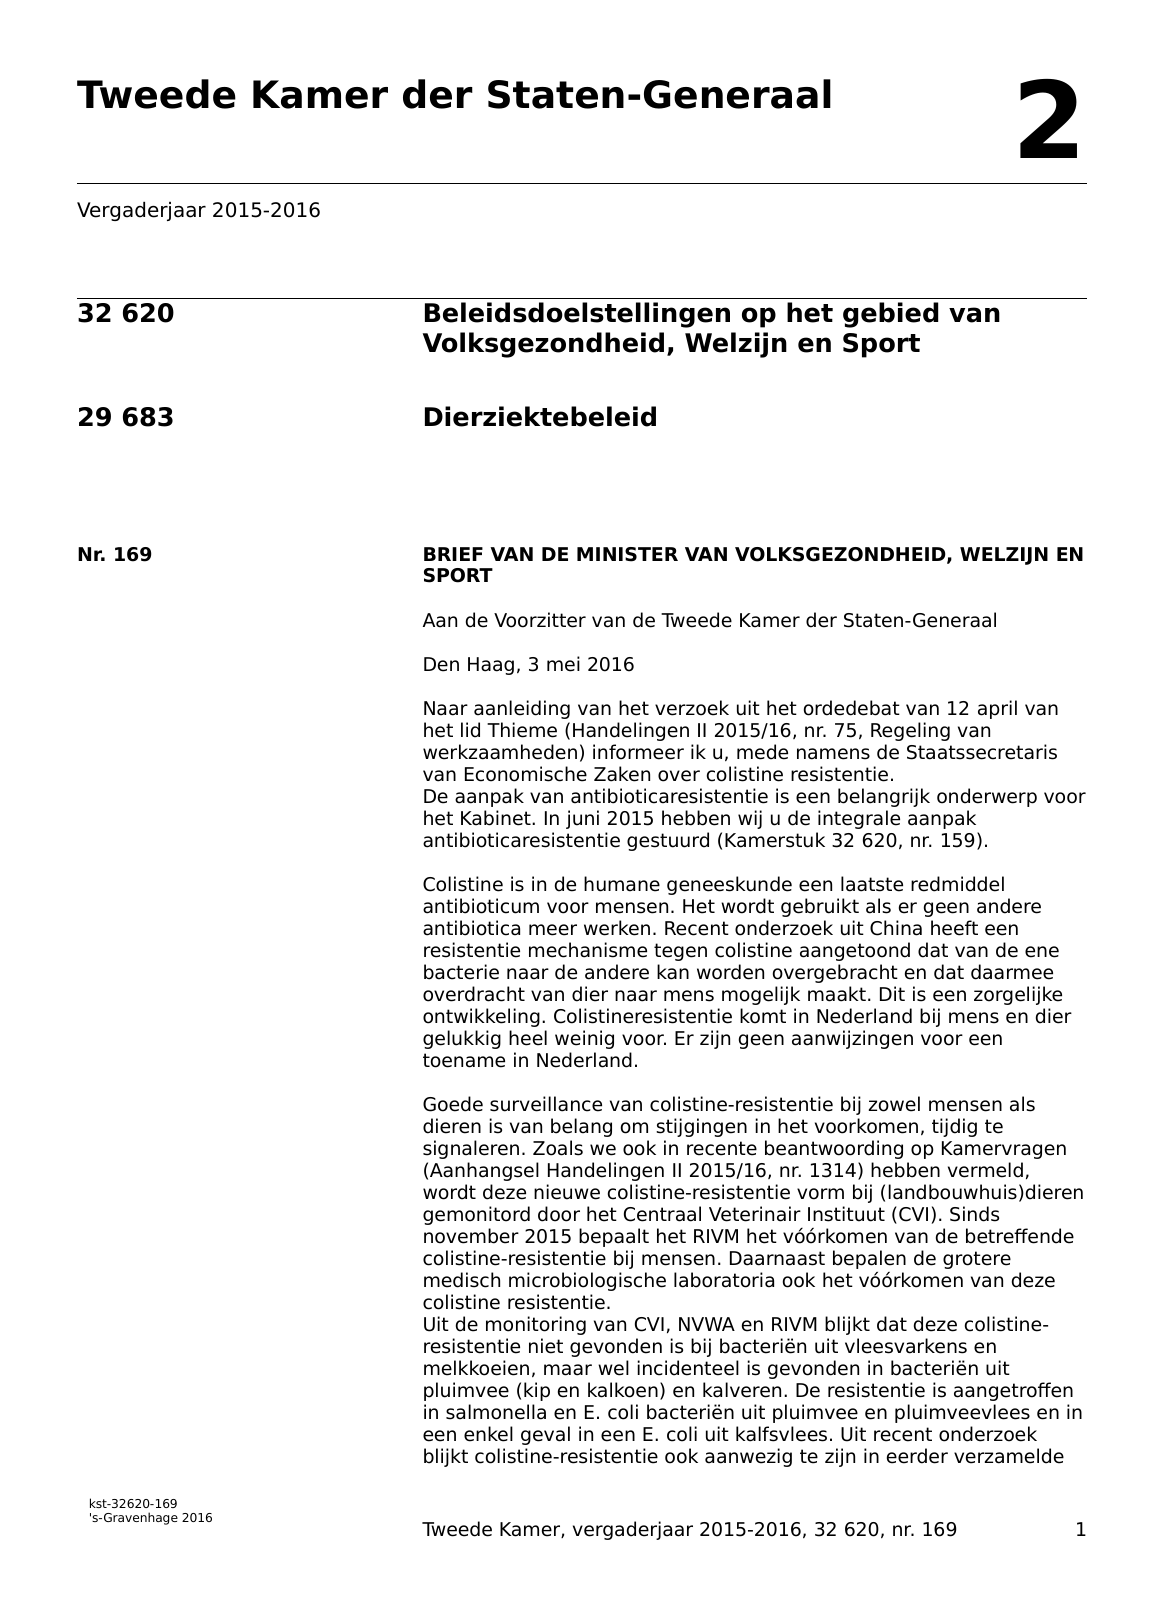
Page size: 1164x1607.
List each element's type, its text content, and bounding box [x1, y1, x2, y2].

text Den Haag, 3 mei 2016 [422, 654, 1087, 676]
table_header Tweede Kamer der Staten-Generaal [77, 59, 886, 183]
table_header 2 [886, 59, 1087, 183]
text Naar aanleiding van het verzoek uit het ordedebat van 12 april van het lid Thieme (Handelingen II 2015/16, nr. 75, Regeling van werkzaamheden) informeer ik u, mede namens de Staatssecretaris van Economische Zaken over colistine resistentie. [422, 698, 1087, 786]
text 's-Gravenhage 2016 [88, 1511, 323, 1525]
subtitle 29 683 Dierziektebeleid [77, 403, 1087, 432]
subtitle 32 620 Beleidsdoelstellingen op het gebied van Volksgezondheid, Welzijn en Sport [77, 299, 1087, 358]
table_cell Vergaderjaar 2015-2016 [77, 184, 1087, 298]
text Goede surveillance van colistine-resistentie bij zowel mensen als dieren is van belang om stijgingen in het voorkomen, tijdig te signaleren. Zoals we ook in recente beantwoording op Kamervragen (Aanhangsel Handelingen II 2015/16, nr. 1314) hebben vermeld, wordt deze nieuwe colistine-resistentie vorm bij (landbouwhuis)dieren gemonitord door het Centraal Veterinair Instituut (CVI). Sinds november 2015 bepaalt het RIVM het vóórkomen van de betreffende colistine-resistentie bij mensen. Daarnaast bepalen de grotere medisch microbiologische laboratoria ook het vóórkomen van deze colistine resistentie. [422, 1094, 1087, 1314]
text kst-32620-169 [88, 1497, 323, 1511]
text Colistine is in de humane geneeskunde een laatste redmiddel antibioticum voor mensen. Het wordt gebruikt als er geen andere antibiotica meer werken. Recent onderzoek uit China heeft een resistentie mechanisme tegen colistine aangetoond dat van de ene bacterie naar de andere kan worden overgebracht en dat daarmee overdracht van dier naar mens mogelijk maakt. Dit is een zorgelijke ontwikkeling. Colistineresistentie komt in Nederland bij mens en dier gelukkig heel weinig voor. Er zijn geen aanwijzingen voor een toename in Nederland. [422, 874, 1087, 1072]
text Uit de monitoring van CVI, NVWA en RIVM blijkt dat deze colistine-resistentie niet gevonden is bij bacteriën uit vleesvarkens en melkkoeien, maar wel incidenteel is gevonden in bacteriën uit pluimvee (kip en kalkoen) en kalveren. De resistentie is aangetroffen in salmonella en E. coli bacteriën uit pluimvee en pluimveevlees en in een enkel geval in een E. coli uit kalfsvlees. Uit recent onderzoek blijkt colistine-resistentie ook aanwezig te zijn in eerder verzamelde [422, 1314, 1087, 1468]
text De aanpak van antibioticaresistentie is een belangrijk onderwerp voor het Kabinet. In juni 2015 hebben wij u de integrale aanpak antibioticaresistentie gestuurd (Kamerstuk 32 620, nr. 159). [422, 786, 1087, 852]
subtitle Nr. 169 BRIEF VAN DE MINISTER VAN VOLKSGEZONDHEID, WELZIJN EN SPORT [77, 543, 1087, 587]
text Aan de Voorzitter van de Tweede Kamer der Staten-Generaal [422, 609, 1087, 632]
